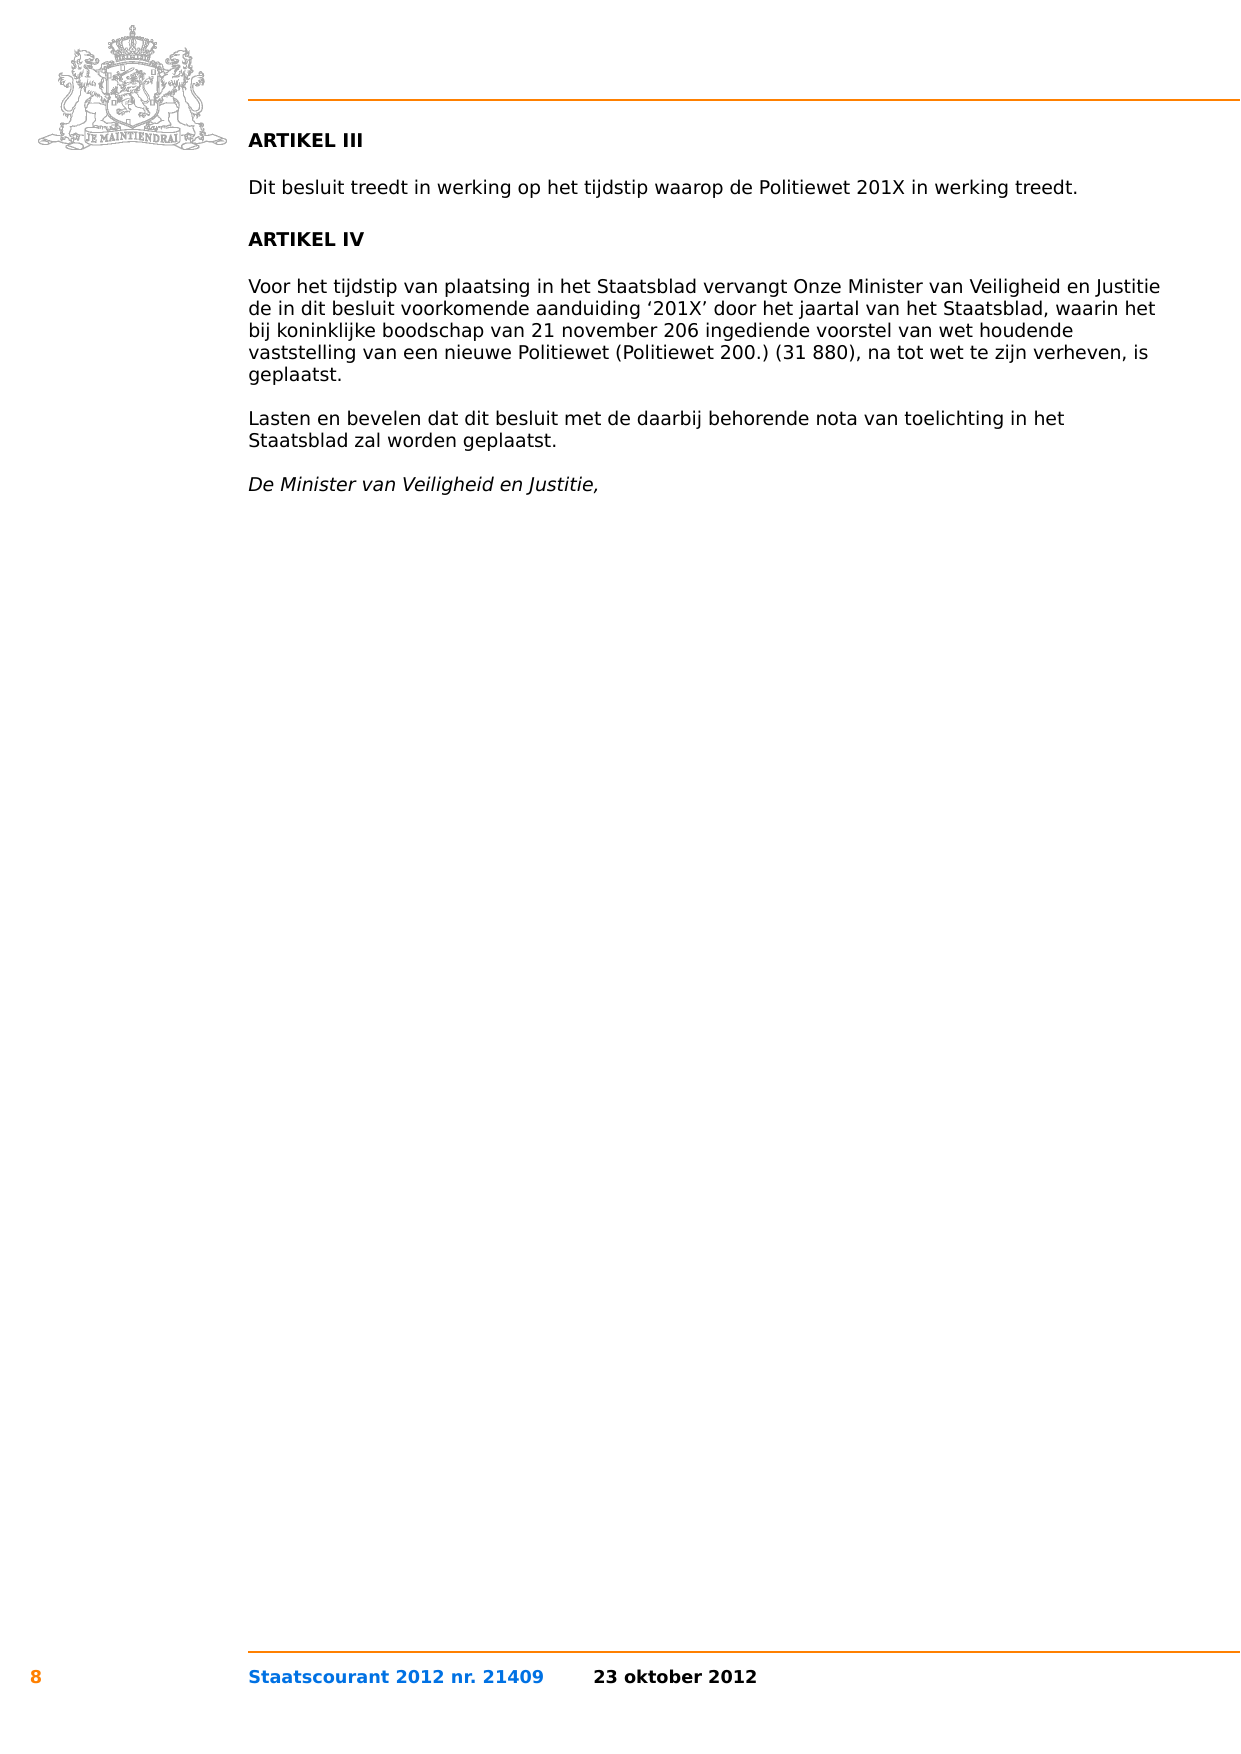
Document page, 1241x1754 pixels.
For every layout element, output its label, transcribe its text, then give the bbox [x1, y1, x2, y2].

subtitle ARTIKEL III [248, 130, 1163, 152]
picture [38, 25, 227, 150]
text De Minister van Veiligheid en Justitie, [248, 473, 1163, 495]
text Dit besluit treedt in werking op het tijdstip waarop de Politiewet 201X in werking treedt. [248, 177, 1163, 199]
subtitle ARTIKEL IV [248, 229, 1163, 251]
text Lasten en bevelen dat dit besluit met de daarbij behorende nota van toelichting in het Staatsblad zal worden geplaatst. [248, 408, 1163, 452]
text Voor het tijdstip van plaatsing in het Staatsblad vervangt Onze Minister van Veiligheid en Justitie de in dit besluit voorkomende aanduiding ‘201X’ door het jaartal van het Staatsblad, waarin het bij koninklijke boodschap van 21 november 206 ingediende voorstel van wet houdende vaststelling van een nieuwe Politiewet (Politiewet 200.) (31 880), na tot wet te zijn verheven, is geplaatst. [248, 276, 1163, 386]
